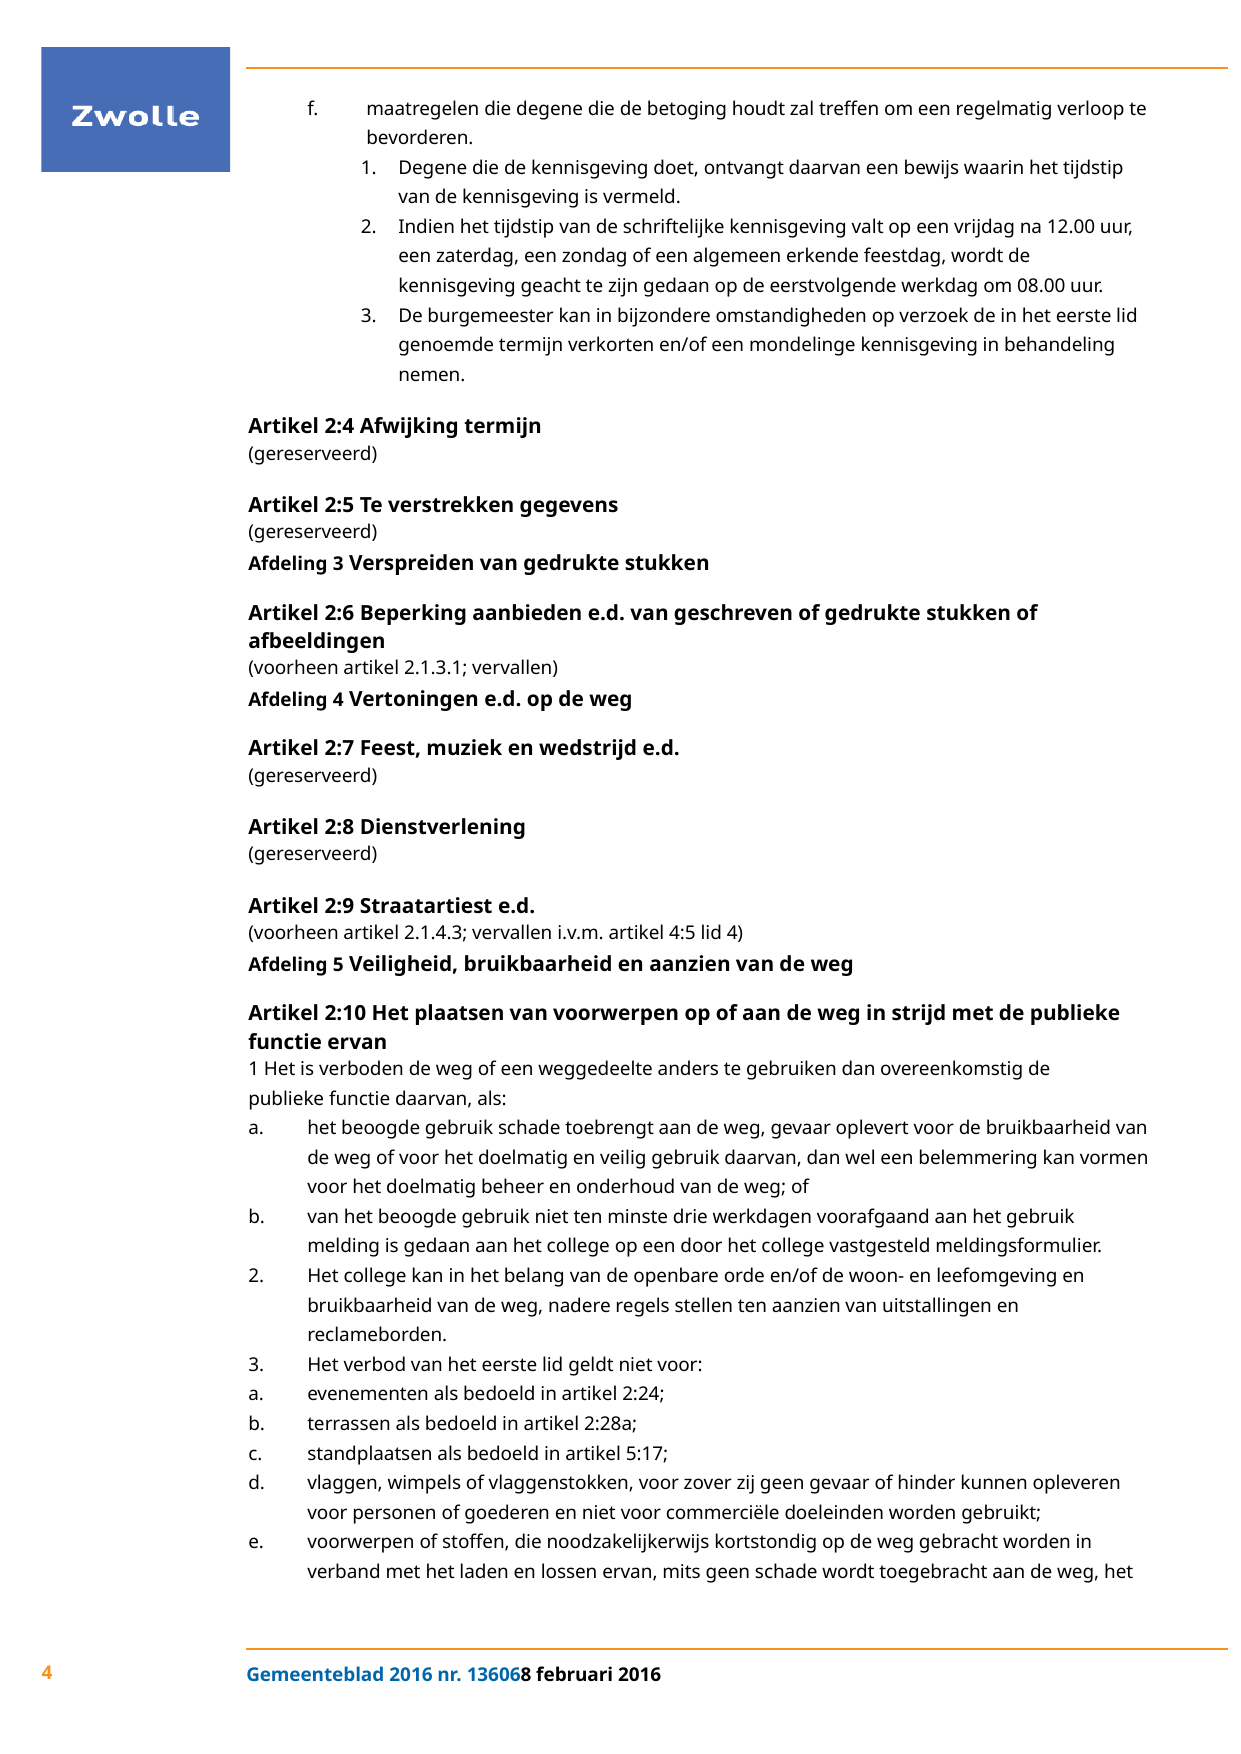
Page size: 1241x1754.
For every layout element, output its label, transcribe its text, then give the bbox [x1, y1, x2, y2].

list Degene die de kennisgeving doet, ontvangt daarvan een bewijs waarin het tijdstip van de kennisgeving is vermeld. [361, 154, 1152, 209]
text (gereserveerd) [248, 762, 1152, 787]
list van het beoogde gebruik niet ten minste drie werkdagen voorafgaand aan het gebruik melding is gedaan aan het college op een door het college vastgesteld meldingsformulier. [248, 1203, 1152, 1258]
list standplaatsen als bedoeld in artikel 5:17; [248, 1440, 1152, 1466]
text Afdeling 4 Vertoningen e.d. op de weg [248, 684, 1152, 712]
text Artikel 2:4 Afwijking termijn [248, 411, 1152, 440]
text Artikel 2:7 Feest, muziek en wedstrijd e.d. [248, 733, 1152, 762]
text Afdeling 3 Verspreiden van gedrukte stukken [248, 548, 1152, 577]
text (voorheen artikel 2.1.3.1; vervallen) [248, 654, 1152, 680]
list het beoogde gebruik schade toebrengt aan de weg, gevaar oplevert voor de bruikbaarheid van de weg of voor het doelmatig en veilig gebruik daarvan, dan wel een belemmering kan vormen voor het doelmatig beheer en onderhoud van de weg; of [248, 1114, 1152, 1199]
list Het college kan in het belang van de openbare orde en/of de woon- en leefomgeving en bruikbaarheid van de weg, nadere regels stellen ten aanzien van uitstallingen en reclameborden. [248, 1262, 1152, 1347]
text Artikel 2:10 Het plaatsen van voorwerpen op of aan de weg in strijd met de publieke functie ervan [248, 998, 1152, 1055]
text publieke functie daarvan, als: [248, 1085, 1152, 1111]
picture [41, 47, 231, 172]
list maatregelen die degene die de betoging houdt zal treffen om een regelmatig verloop te bevorderen. [307, 95, 1152, 150]
text (gereserveerd) [248, 519, 1152, 544]
text Artikel 2:6 Beperking aanbieden e.d. van geschreven of gedrukte stukken of afbeeldingen [248, 598, 1152, 654]
list De burgemeester kan in bijzondere omstandigheden op verzoek de in het eerste lid genoemde termijn verkorten en/of een mondelinge kennisgeving in behandeling nemen. [361, 302, 1152, 387]
list Het verbod van het eerste lid geldt niet voor: [248, 1351, 1152, 1377]
list voorwerpen of stoffen, die noodzakelijkerwijs kortstondig op de weg gebracht worden in verband met het laden en lossen ervan, mits geen schade wordt toegebracht aan de weg, het [248, 1528, 1152, 1584]
text (gereserveerd) [248, 440, 1152, 466]
list evenementen als bedoeld in artikel 2:24; [248, 1381, 1152, 1406]
list terrassen als bedoeld in artikel 2:28a; [248, 1410, 1152, 1436]
text (voorheen artikel 2.1.4.3; vervallen i.v.m. artikel 4:5 lid 4) [248, 919, 1152, 945]
list vlaggen, wimpels of vlaggenstokken, voor zover zij geen gevaar of hinder kunnen opleveren voor personen of goederen en niet voor commerciële doeleinden worden gebruikt; [248, 1469, 1152, 1525]
text Afdeling 5 Veiligheid, bruikbaarheid en aanzien van de weg [248, 949, 1152, 977]
text (gereserveerd) [248, 841, 1152, 866]
text Artikel 2:5 Te verstrekken gegevens [248, 490, 1152, 519]
text Artikel 2:9 Straatartiest e.d. [248, 891, 1152, 919]
text 1 Het is verboden de weg of een weggedeelte anders te gebruiken dan overeenkomstig de [248, 1055, 1152, 1081]
list Indien het tijdstip van de schriftelijke kennisgeving valt op een vrijdag na 12.00 uur, een zaterdag, een zondag of een algemeen erkende feestdag, wordt de kennisgeving geacht te zijn gedaan op de eerstvolgende werkdag om 08.00 uur. [361, 213, 1152, 298]
text Artikel 2:8 Dienstverlening [248, 812, 1152, 841]
